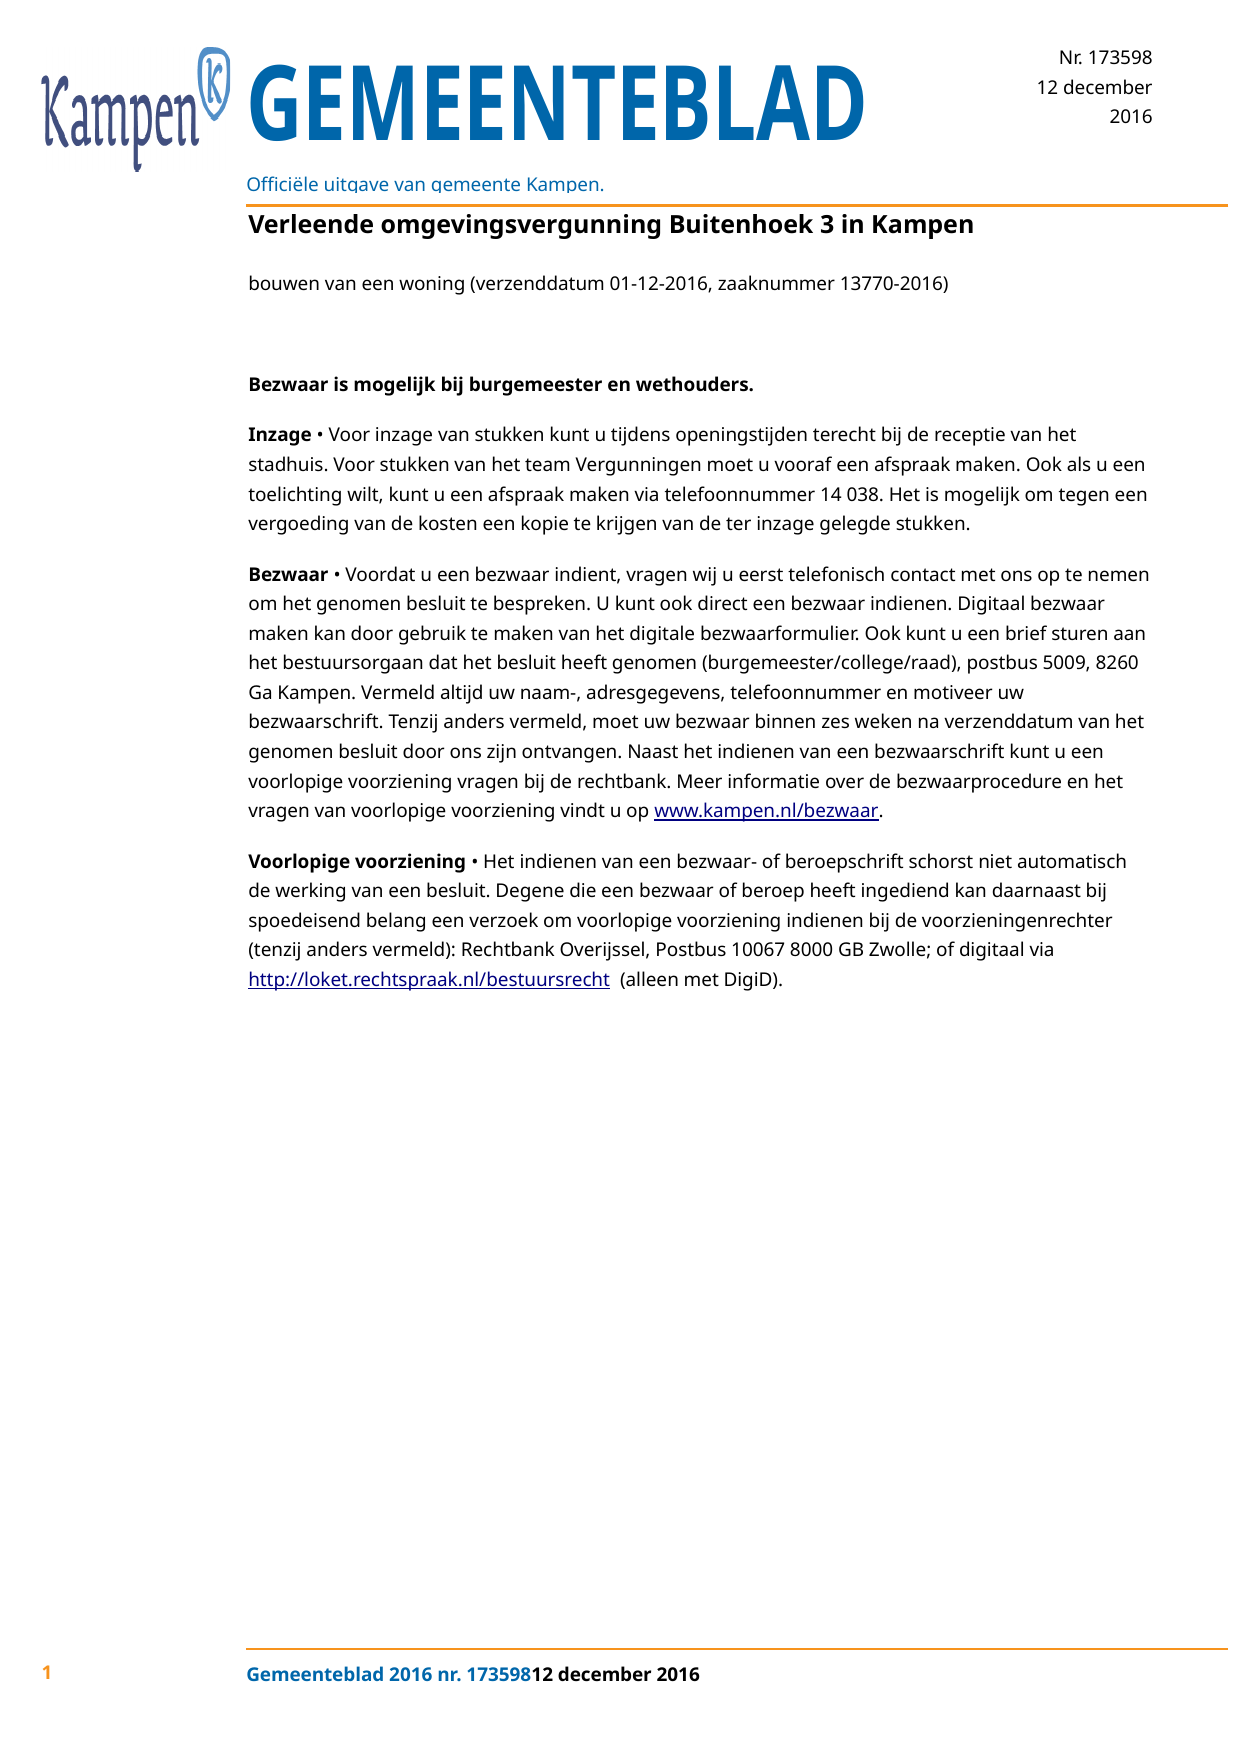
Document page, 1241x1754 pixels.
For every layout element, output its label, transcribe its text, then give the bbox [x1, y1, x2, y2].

text Verleende omgevingsvergunning Buitenhoek 3 in Kampen [248, 207, 1152, 241]
picture [41, 47, 231, 172]
text bouwen van een woning (verzenddatum 01-12-2016, zaaknummer 13770-2016) [248, 270, 1152, 296]
text Inzage • Voor inzage van stukken kunt u tijdens openingstijden terecht bij de receptie van het stadhuis. Voor stukken van het team Vergunningen moet u vooraf een afspraak maken. Ook als u een toelichting wilt, kunt u een afspraak maken via telefoonnummer 14 038. Het is mogelijk om tegen een vergoeding van de kosten een kopie te krijgen van de ter inzage gelegde stukken. [248, 422, 1152, 536]
text Bezwaar • Voordat u een bezwaar indient, vragen wij u eerst telefonisch contact met ons op te nemen om het genomen besluit te bespreken. U kunt ook direct een bezwaar indienen. Digitaal bezwaar maken kan door gebruik te maken van het digitale bezwaarformulier. Ook kunt u een brief sturen aan het bestuursorgaan dat het besluit heeft genomen (burgemeester/college/raad), postbus 5009, 8260 Ga Kampen. Vermeld altijd uw naam-, adresgegevens, telefoonnummer en motiveer uw bezwaarschrift. Tenzij anders vermeld, moet uw bezwaar binnen zes weken na verzenddatum van het genomen besluit door ons zijn ontvangen. Naast het indienen van een bezwaarschrift kunt u een voorlopige voorziening vragen bij de rechtbank. Meer informatie over de bezwaarprocedure en het vragen van voorlopige voorziening vindt u op www.kampen.nl/bezwaar. [248, 561, 1152, 823]
text Voorlopige voorziening • Het indienen van een bezwaar- of beroepschrift schorst niet automatisch de werking van een besluit. Degene die een bezwaar of beroep heeft ingediend kan daarnaast bij spoedeisend belang een verzoek om voorlopige voorziening indienen bij de voorzieningenrechter (tenzij anders vermeld): Rechtbank Overijssel, Postbus 10067 8000 GB Zwolle; of digitaal via http://loket.rechtspraak.nl/bestuursrecht (alleen met DigiD). [248, 848, 1152, 992]
text Bezwaar is mogelijk bij burgemeester en wethouders. [248, 371, 1152, 397]
